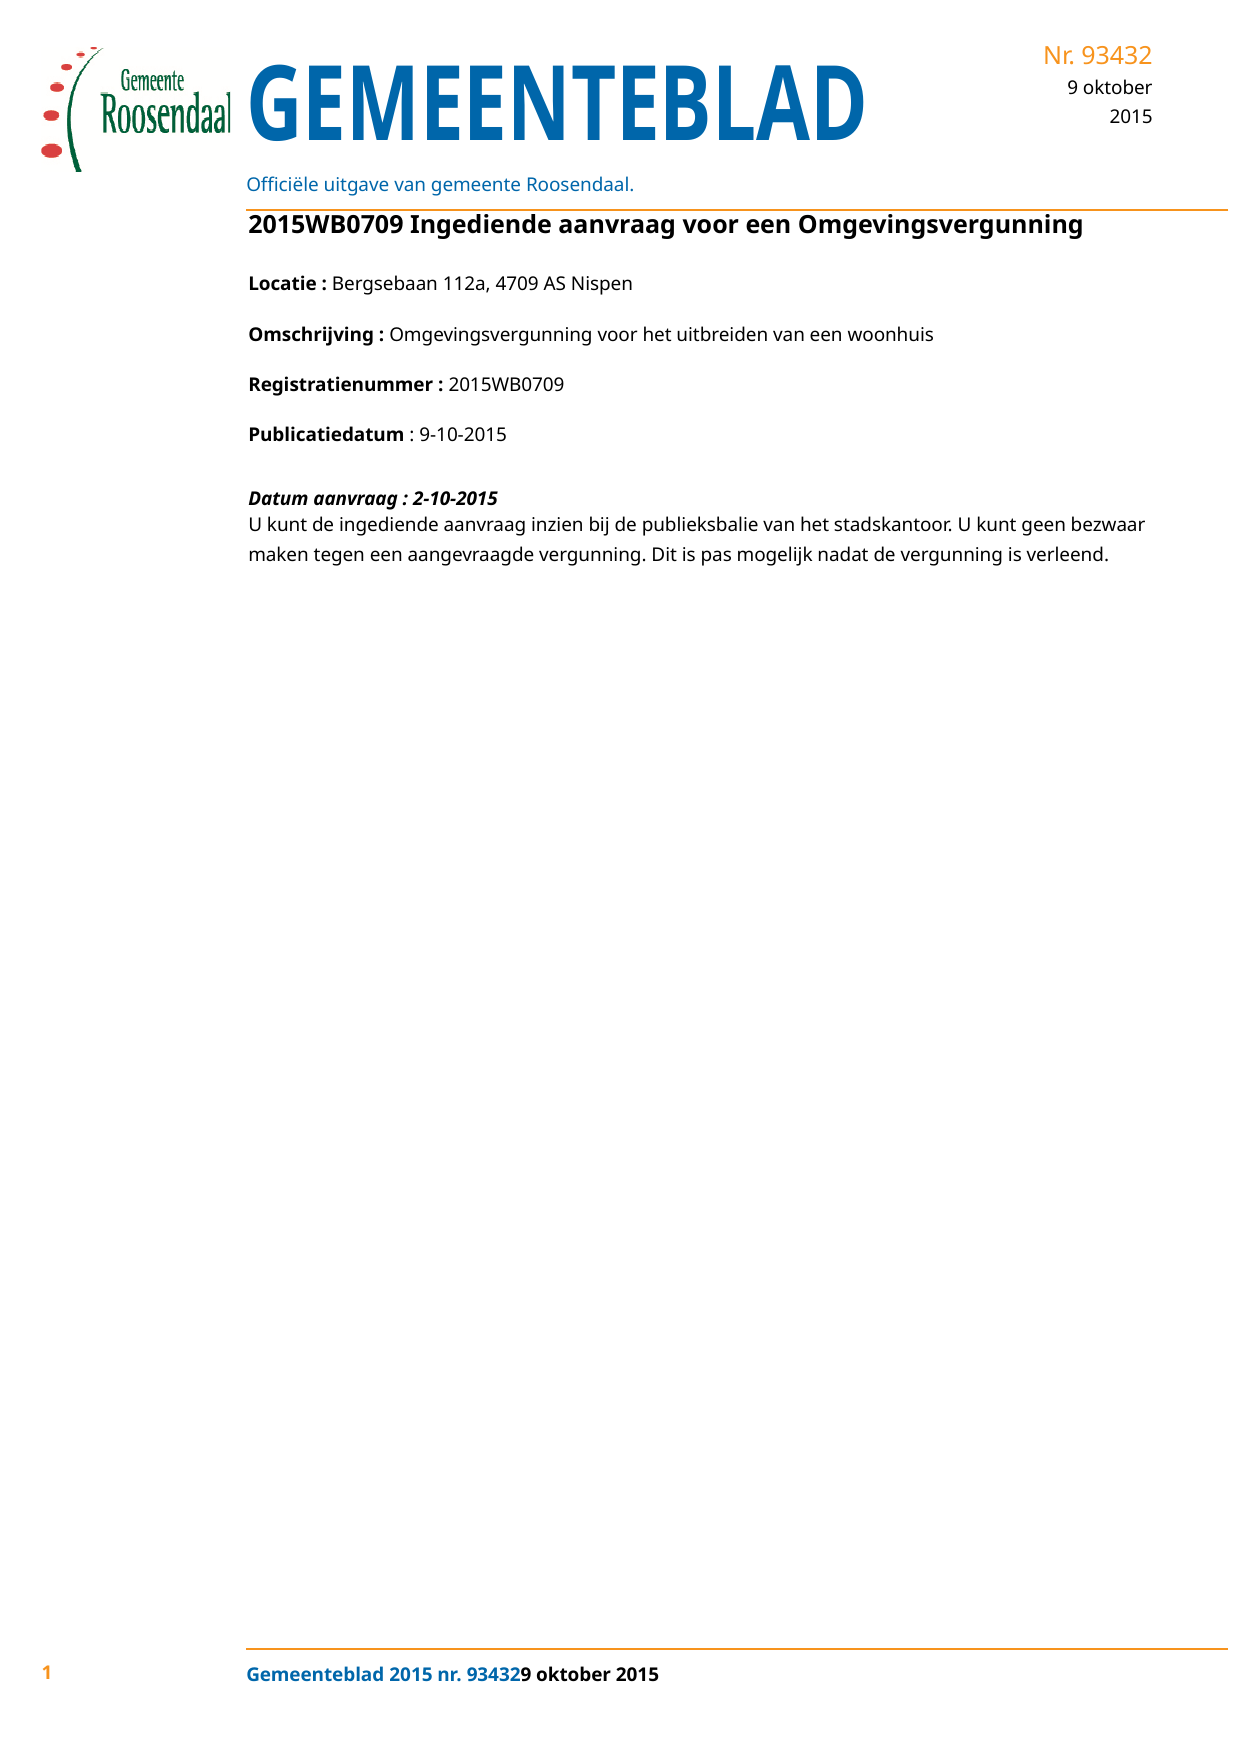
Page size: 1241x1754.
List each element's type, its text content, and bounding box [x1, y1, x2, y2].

text Omschrijving : Omgevingsvergunning voor het uitbreiden van een woonhuis [248, 321, 1152, 346]
text Registratienummer : 2015WB0709 [248, 371, 1152, 397]
text U kunt de ingediende aanvraag inzien bij de publieksbalie van het stadskantoor. U kunt geen bezwaar maken tegen een aangevraagde vergunning. Dit is pas mogelijk nadat de vergunning is verleend. [248, 511, 1152, 567]
text Locatie : Bergsebaan 112a, 4709 AS Nispen [248, 270, 1152, 296]
text Datum aanvraag : 2-10-2015 [248, 486, 1152, 511]
picture [41, 47, 231, 172]
text Publicatiedatum : 9-10-2015 [248, 422, 1152, 447]
text 2015WB0709 Ingediende aanvraag voor een Omgevingsvergunning [248, 211, 1152, 241]
